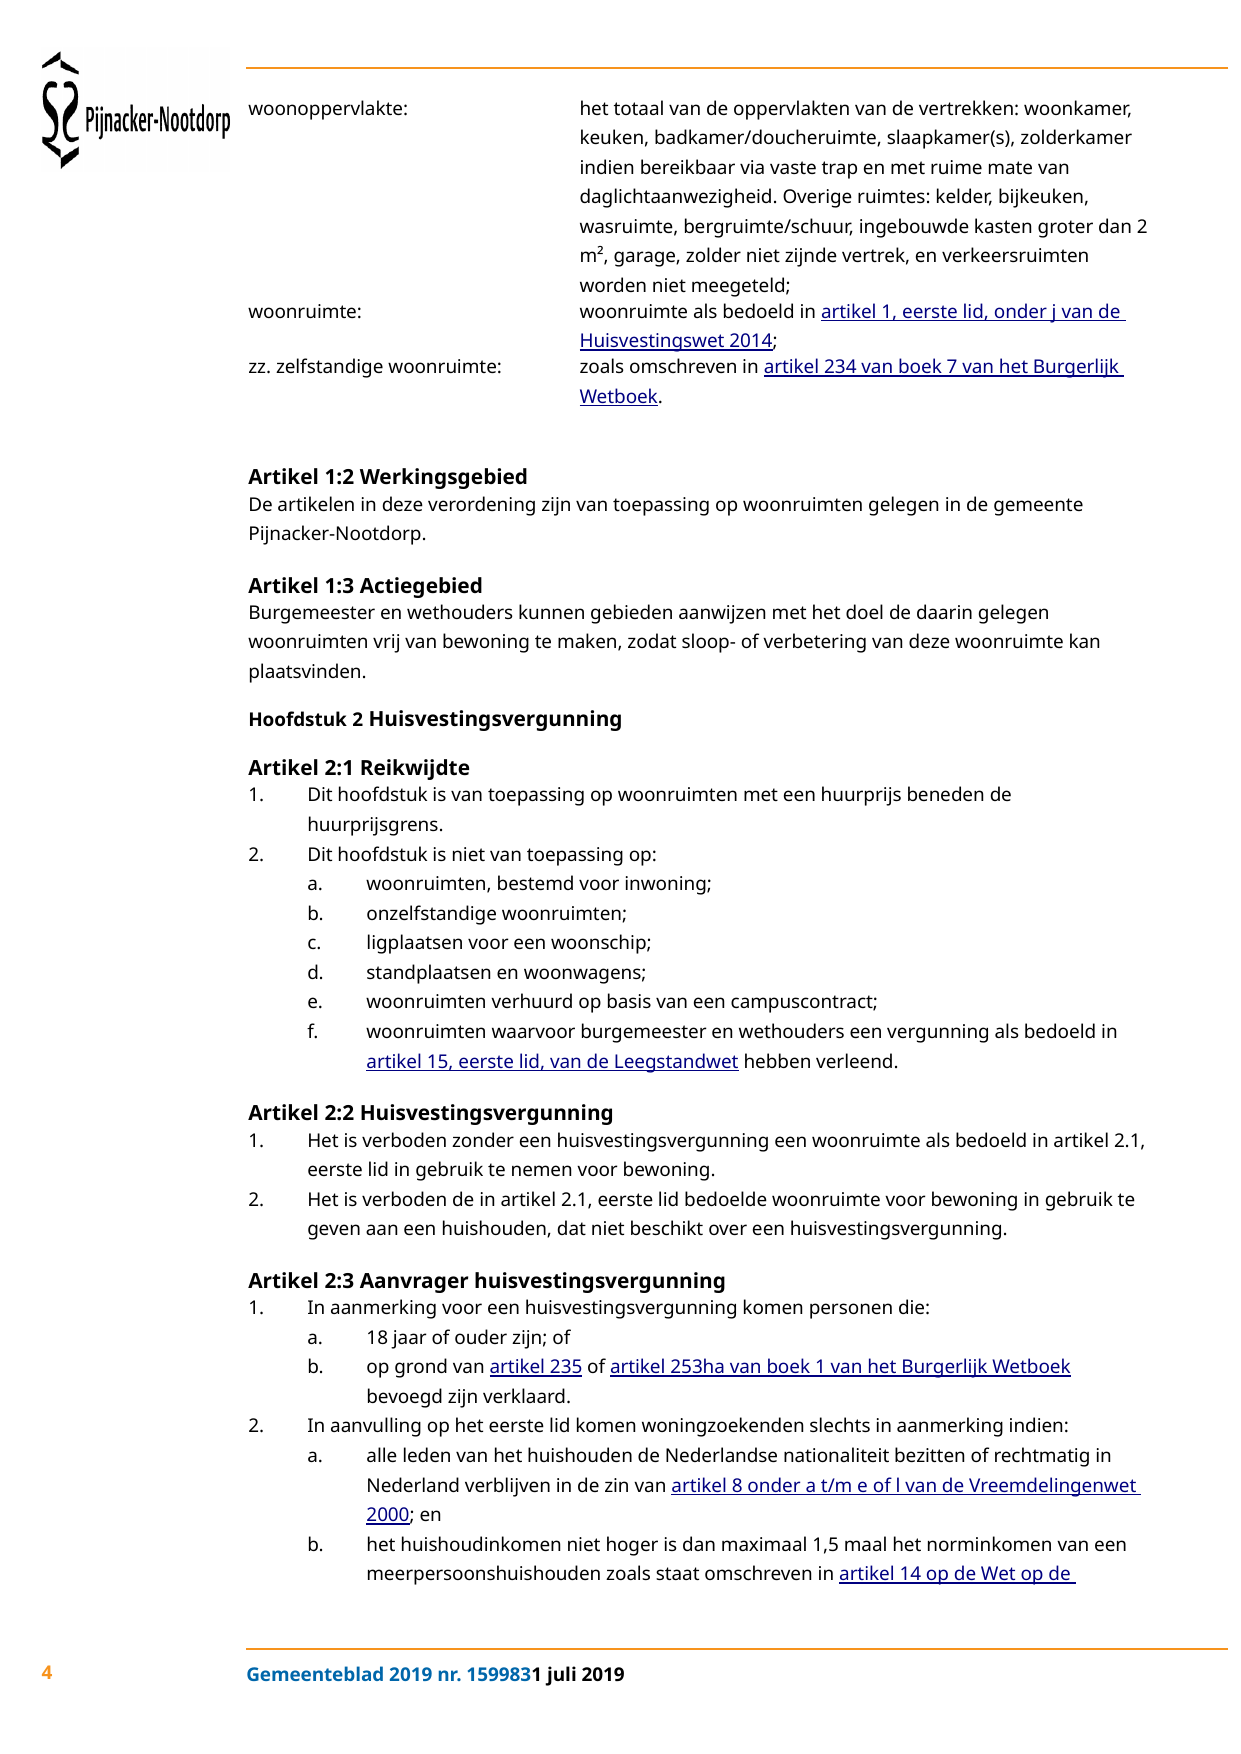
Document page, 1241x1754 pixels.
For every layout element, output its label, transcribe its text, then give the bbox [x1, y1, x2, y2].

text Artikel 2:1 Reikwijdte [248, 753, 1152, 782]
list woonruimten verhuurd op basis van een campuscontract; [307, 989, 1152, 1014]
table_cell woonruimte als bedoeld in artikel 1, eerste lid, onder j van de Huisvestingswet 2014; [579, 298, 1152, 353]
list Dit hoofdstuk is niet van toepassing op: [248, 841, 1152, 867]
list op grond van artikel 235 of artikel 253ha van boek 1 van het Burgerlijk Wetboek bevoegd zijn verklaard. [307, 1353, 1152, 1409]
table_cell woonoppervlakte: [248, 95, 579, 298]
text Artikel 1:2 Werkingsgebied [248, 462, 1152, 491]
list alle leden van het huishouden de Nederlandse nationaliteit bezitten of rechtmatig in Nederland verblijven in de zin van artikel 8 onder a t/m e of l van de Vreemdelingenwet 2000; en [307, 1442, 1152, 1527]
text Artikel 2:3 Aanvrager huisvestingsvergunning [248, 1266, 1152, 1294]
table_cell het totaal van de oppervlakten van de vertrekken: woonkamer, keuken, badkamer/doucheruimte, slaapkamer(s), zolderkamer indien bereikbaar via vaste trap en met ruime mate van daglichtaanwezigheid. Overige ruimtes: kelder, bijkeuken, wasruimte, bergruimte/schuur, ingebouwde kasten groter dan 2 m², garage, zolder niet zijnde vertrek, en verkeersruimten worden niet meegeteld; [579, 95, 1152, 298]
list In aanvulling op het eerste lid komen woningzoekenden slechts in aanmerking indien: [248, 1413, 1152, 1438]
list standplaatsen en woonwagens; [307, 959, 1152, 985]
list woonruimten waarvoor burgemeester en wethouders een vergunning als bedoeld in artikel 15, eerste lid, van de Leegstandwet hebben verleend. [307, 1018, 1152, 1074]
table_cell zoals omschreven in artikel 234 van boek 7 van het Burgerlijk Wetboek. [579, 353, 1152, 409]
text Artikel 2:2 Huisvestingsvergunning [248, 1098, 1152, 1127]
list In aanmerking voor een huisvestingsvergunning komen personen die: [248, 1294, 1152, 1320]
list Het is verboden zonder een huisvestingsvergunning een woonruimte als bedoeld in artikel 2.1, eerste lid in gebruik te nemen voor bewoning. [248, 1127, 1152, 1182]
text Artikel 1:3 Actiegebied [248, 571, 1152, 599]
table_cell zz. zelfstandige woonruimte: [248, 353, 579, 409]
table_cell woonruimte: [248, 298, 579, 353]
list Het is verboden de in artikel 2.1, eerste lid bedoelde woonruimte voor bewoning in gebruik te geven aan een huishouden, dat niet beschikt over een huisvestingsvergunning. [248, 1186, 1152, 1241]
text Hoofdstuk 2 Huisvestingsvergunning [248, 704, 1152, 732]
text De artikelen in deze verordening zijn van toepassing op woonruimten gelegen in de gemeente Pijnacker-Nootdorp. [248, 491, 1152, 546]
picture [41, 47, 231, 172]
list onzelfstandige woonruimten; [307, 900, 1152, 926]
list 18 jaar of ouder zijn; of [307, 1324, 1152, 1350]
list ligplaatsen voor een woonschip; [307, 929, 1152, 955]
list Dit hoofdstuk is van toepassing op woonruimten met een huurprijs beneden de huurprijsgrens. [248, 782, 1152, 837]
list het huishoudinkomen niet hoger is dan maximaal 1,5 maal het norminkomen van een meerpersoonshuishouden zoals staat omschreven in artikel 14 op de Wet op de [307, 1531, 1152, 1586]
text Burgemeester en wethouders kunnen gebieden aanwijzen met het doel de daarin gelegen woonruimten vrij van bewoning te maken, zodat sloop- of verbetering van deze woonruimte kan plaatsvinden. [248, 599, 1152, 684]
list woonruimten, bestemd voor inwoning; [307, 870, 1152, 896]
